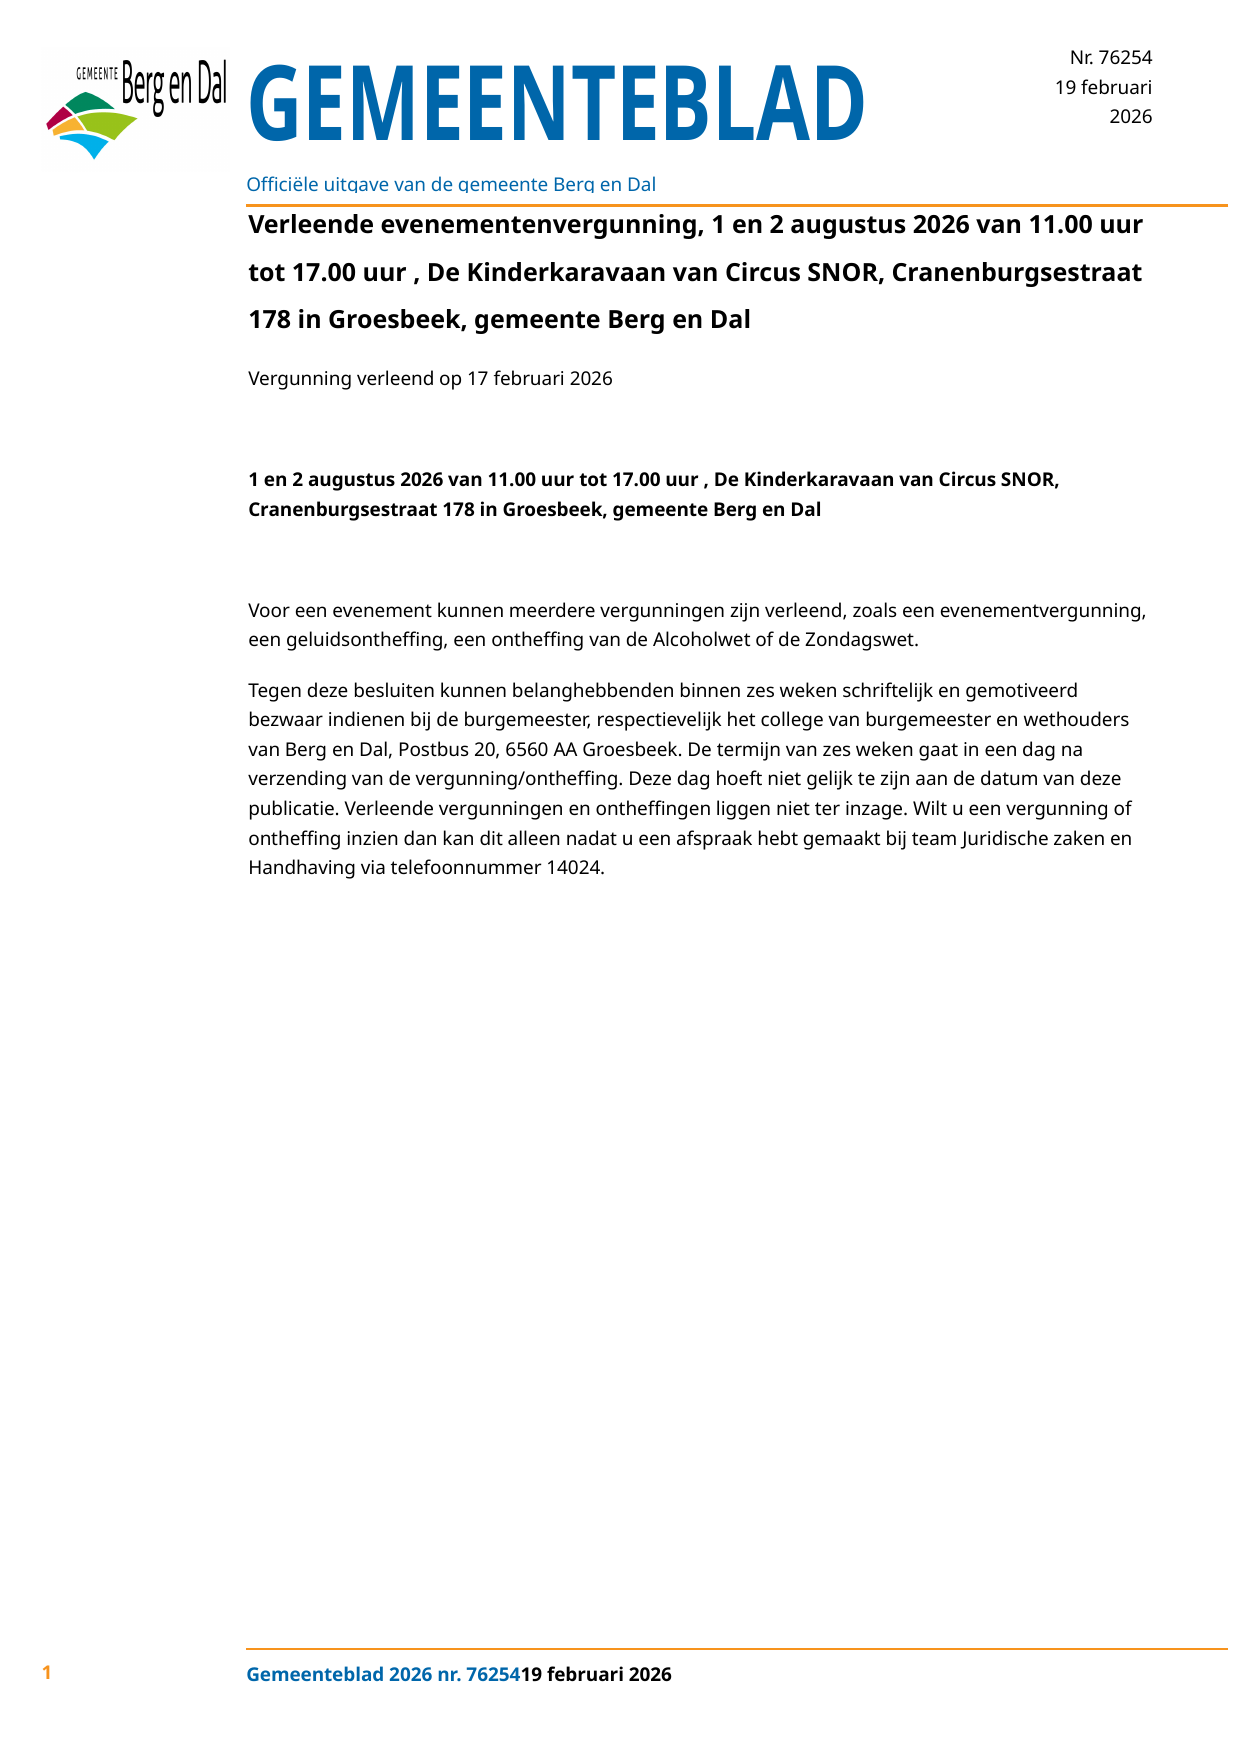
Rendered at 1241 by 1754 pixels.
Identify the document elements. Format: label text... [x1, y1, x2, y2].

picture [41, 47, 231, 172]
text Verleende evenementenvergunning, 1 en 2 augustus 2026 van 11.00 uur tot 17.00 uur , De Kinderkaravaan van Circus SNOR, Cranenburgsestraat 178 in Groesbeek, gemeente Berg en Dal [248, 207, 1152, 336]
text Voor een evenement kunnen meerdere vergunningen zijn verleend, zoals een evenementvergunning, een geluidsontheffing, een ontheffing van de Alcoholwet of de Zondagswet. [248, 597, 1152, 652]
text Tegen deze besluiten kunnen belanghebbenden binnen zes weken schriftelijk en gemotiveerd bezwaar indienen bij de burgemeester, respectievelijk het college van burgemeester en wethouders van Berg en Dal, Postbus 20, 6560 AA Groesbeek. De termijn van zes weken gaat in een dag na verzending van de vergunning/ontheffing. Deze dag hoeft niet gelijk te zijn aan de datum van deze publicatie. Verleende vergunningen en ontheffingen liggen niet ter inzage. Wilt u een vergunning of ontheffing inzien dan kan dit alleen nadat u een afspraak hebt gemaakt bij team Juridische zaken en Handhaving via telefoonnummer 14024. [248, 677, 1152, 880]
text 1 en 2 augustus 2026 van 11.00 uur tot 17.00 uur , De Kinderkaravaan van Circus SNOR, Cranenburgsestraat 178 in Groesbeek, gemeente Berg en Dal [248, 466, 1152, 522]
text Vergunning verleend op 17 februari 2026 [248, 366, 1152, 391]
